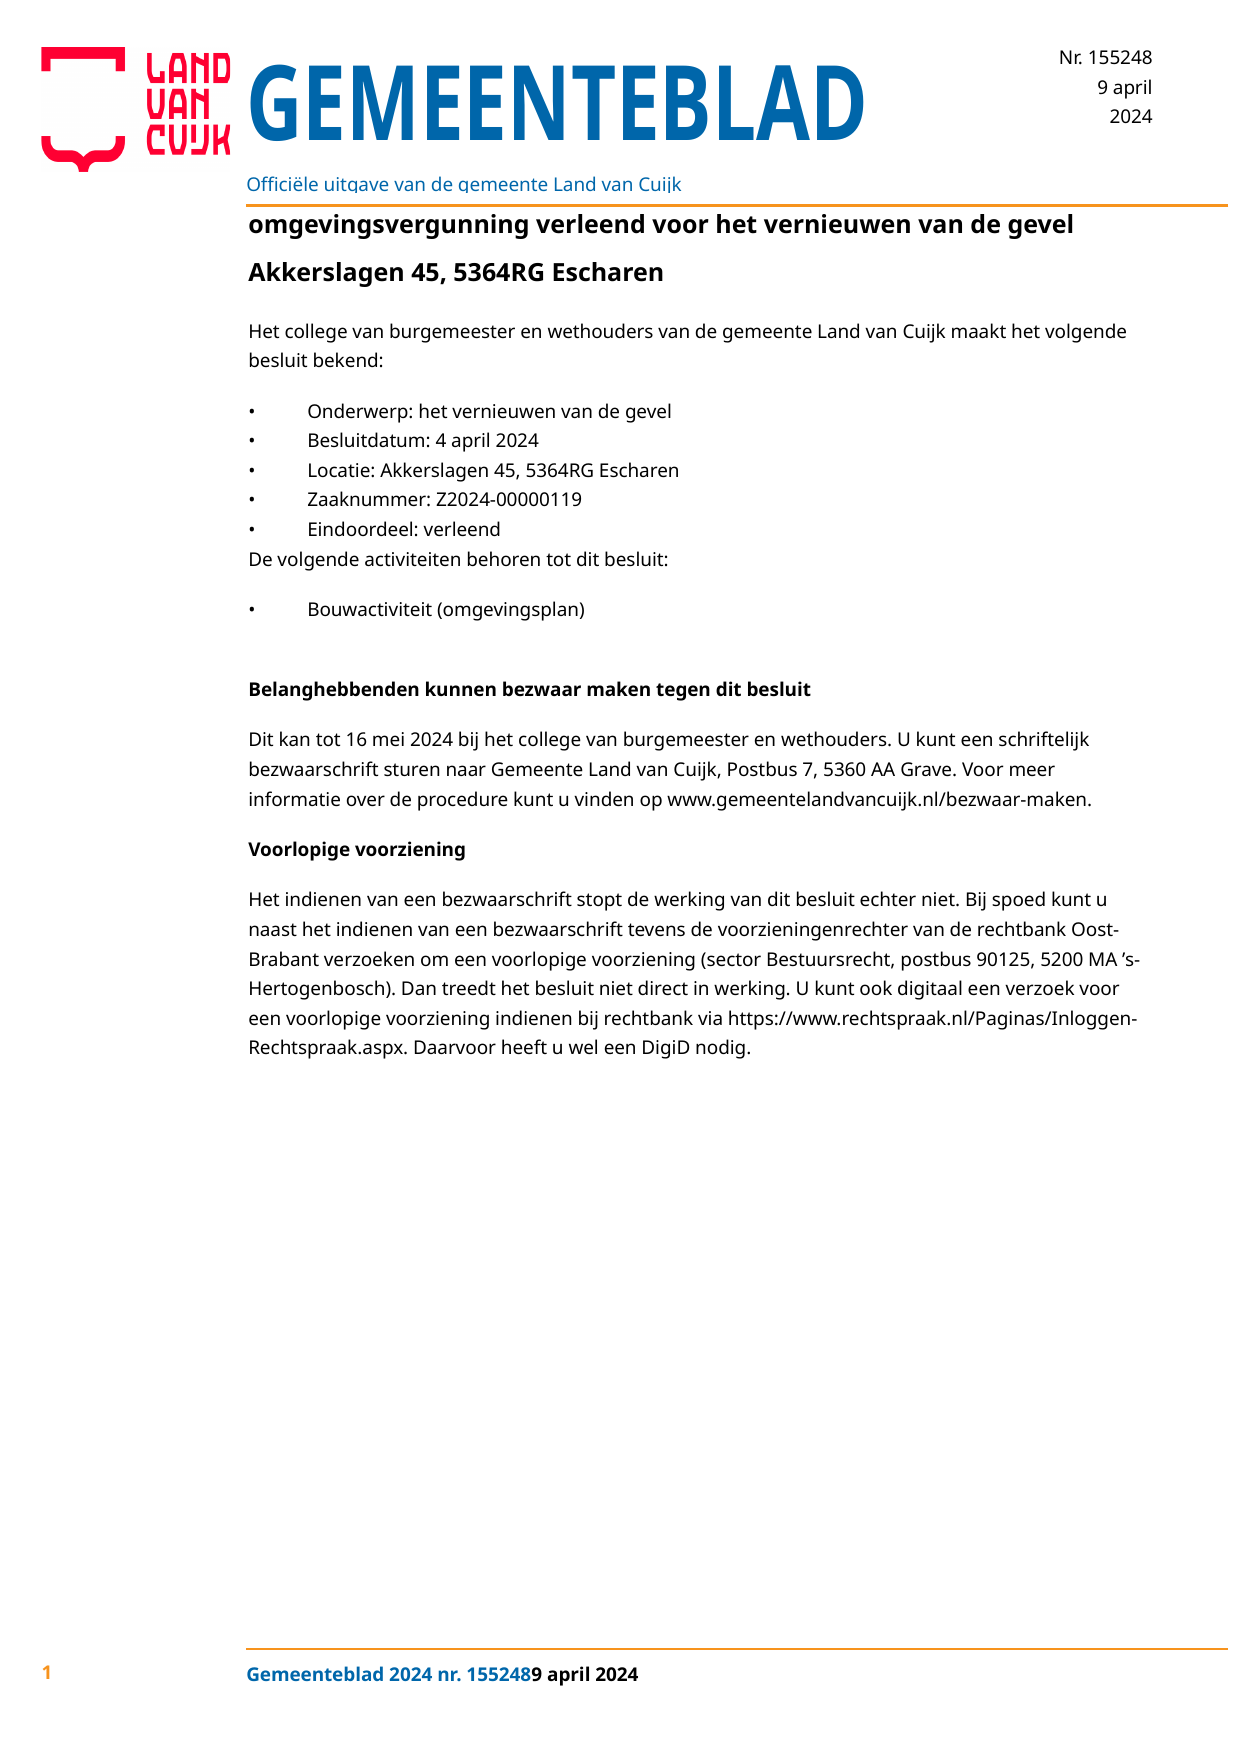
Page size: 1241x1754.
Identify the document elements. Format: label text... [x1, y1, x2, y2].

list Besluitdatum: 4 april 2024 [248, 427, 1152, 453]
list Onderwerp: het vernieuwen van de gevel [248, 398, 1152, 424]
list Zaaknummer: Z2024-00000119 [248, 487, 1152, 512]
text Het college van burgemeester en wethouders van de gemeente Land van Cuijk maakt het volgende besluit bekend: [248, 318, 1152, 373]
list Bouwactiviteit (omgevingsplan) [248, 596, 1152, 622]
text omgevingsvergunning verleend voor het vernieuwen van de gevel Akkerslagen 45, 5364RG Escharen [248, 207, 1152, 288]
list Locatie: Akkerslagen 45, 5364RG Escharen [248, 457, 1152, 483]
picture [41, 47, 231, 172]
text Voorlopige voorziening [248, 836, 1152, 862]
text Belanghebbenden kunnen bezwaar maken tegen dit besluit [248, 676, 1152, 702]
text Het indienen van een bezwaarschrift stopt de werking van dit besluit echter niet. Bij spoed kunt u naast het indienen van een bezwaarschrift tevens de voorzieningenrechter van de rechtbank Oost-Brabant verzoeken om een voorlopige voorziening (sector Bestuursrecht, postbus 90125, 5200 MA ’s-Hertogenbosch). Dan treedt het besluit niet direct in werking. U kunt ook digitaal een verzoek voor een voorlopige voorziening indienen bij rechtbank via https://www.rechtspraak.nl/Paginas/Inloggen-Rechtspraak.aspx. Daarvoor heeft u wel een DigiD nodig. [248, 887, 1152, 1060]
text De volgende activiteiten behoren tot dit besluit: [248, 546, 1152, 572]
list Eindoordeel: verleend [248, 516, 1152, 542]
text Dit kan tot 16 mei 2024 bij het college van burgemeester en wethouders. U kunt een schriftelijk bezwaarschrift sturen naar Gemeente Land van Cuijk, Postbus 7, 5360 AA Grave. Voor meer informatie over de procedure kunt u vinden op www.gemeentelandvancuijk.nl/bezwaar-maken. [248, 727, 1152, 812]
